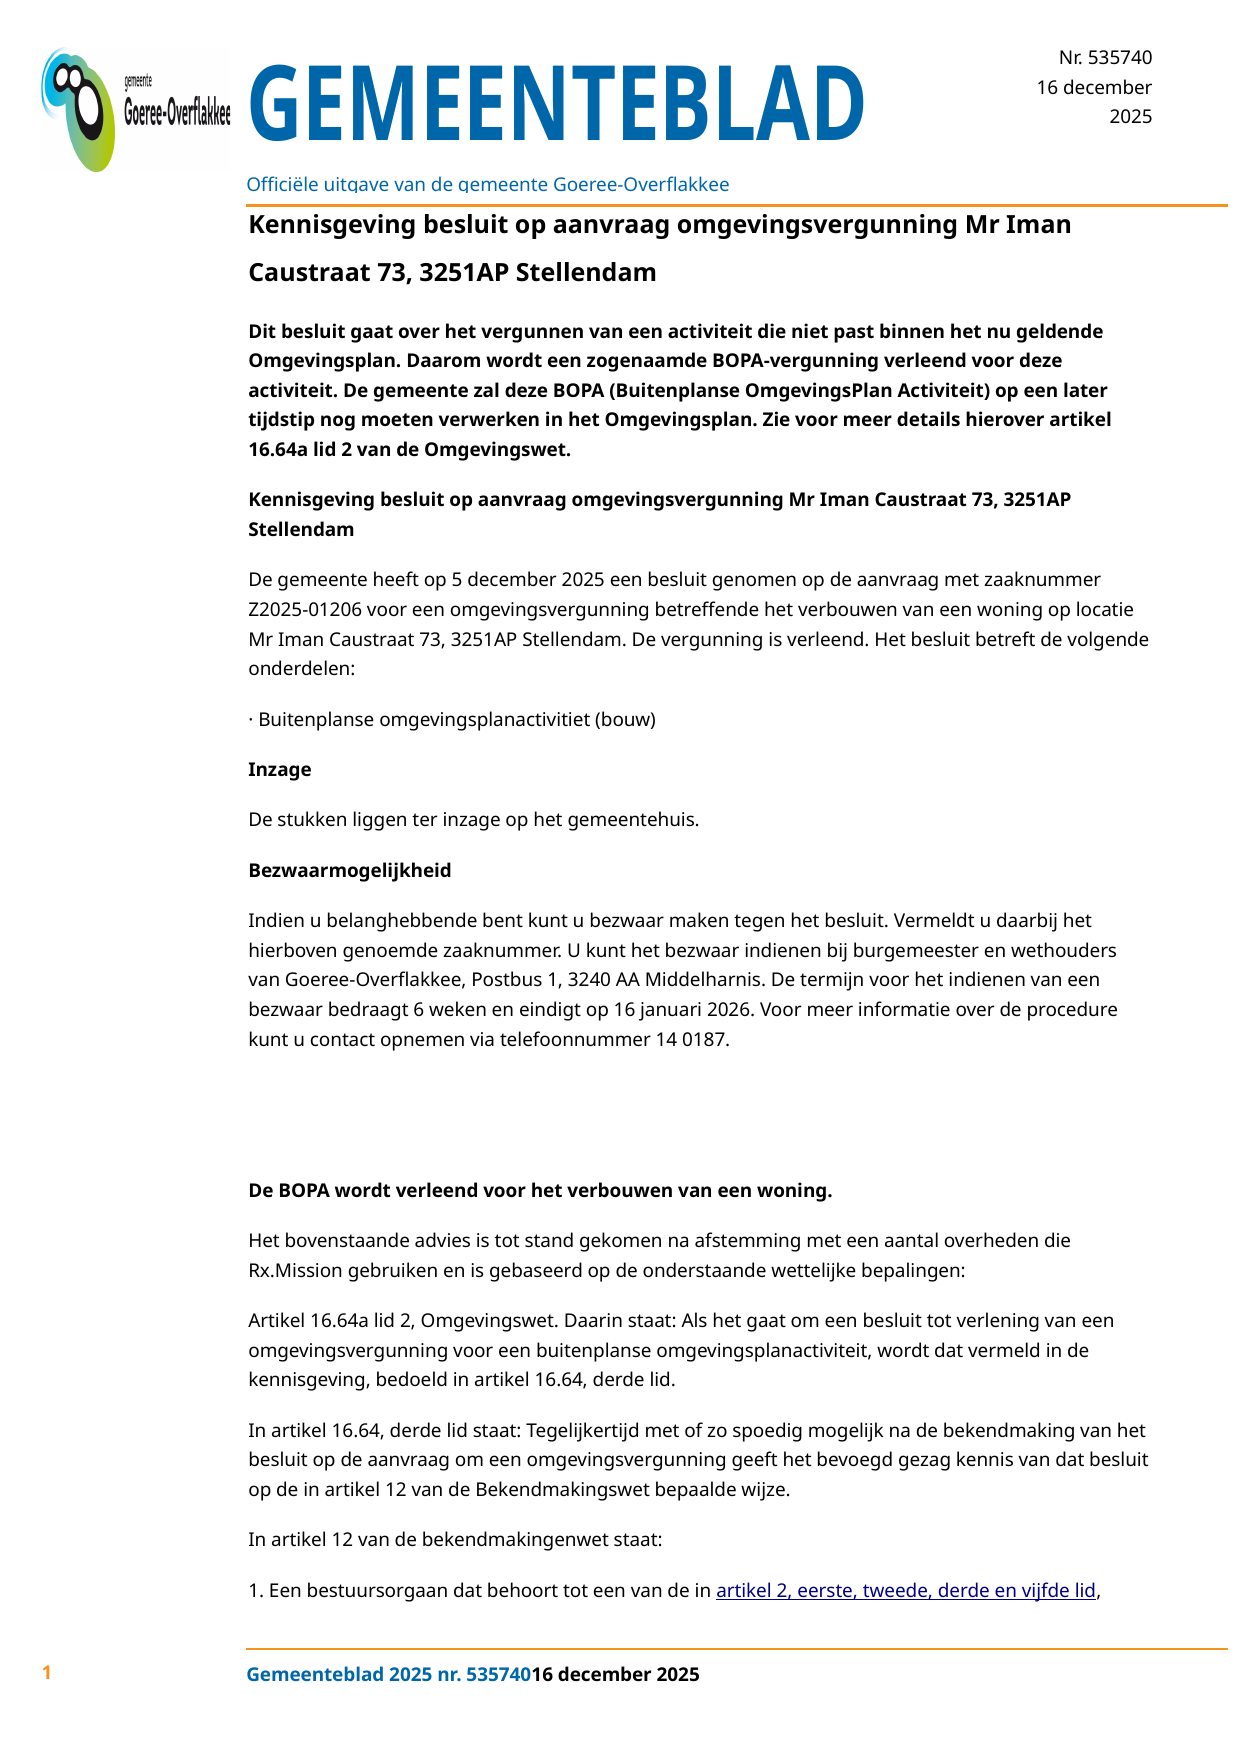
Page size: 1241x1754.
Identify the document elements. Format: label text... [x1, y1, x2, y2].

text Artikel 16.64a lid 2, Omgevingswet. Daarin staat: Als het gaat om een besluit tot verlening van een omgevingsvergunning voor een buitenplanse omgevingsplanactiviteit, wordt dat vermeld in de kennisgeving, bedoeld in artikel 16.64, derde lid. [248, 1307, 1152, 1392]
text In artikel 16.64, derde lid staat: Tegelijkertijd met of zo spoedig mogelijk na de bekendmaking van het besluit op de aanvraag om een omgevingsvergunning geeft het bevoegd gezag kennis van dat besluit op de in artikel 12 van de Bekendmakingswet bepaalde wijze. [248, 1417, 1152, 1502]
text Dit besluit gaat over het vergunnen van een activiteit die niet past binnen het nu geldende Omgevingsplan. Daarom wordt een zogenaamde BOPA-vergunning verleend voor deze activiteit. De gemeente zal deze BOPA (Buitenplanse OmgevingsPlan Activiteit) op een later tijdstip nog moeten verwerken in het Omgevingsplan. Zie voor meer details hierover artikel 16.64a lid 2 van de Omgevingswet. [248, 318, 1152, 462]
text De BOPA wordt verleend voor het verbouwen van een woning. [248, 1177, 1152, 1203]
text Het bovenstaande advies is tot stand gekomen na afstemming met een aantal overheden die Rx.Mission gebruiken en is gebaseerd op de onderstaande wettelijke bepalingen: [248, 1227, 1152, 1283]
text De gemeente heeft op 5 december 2025 een besluit genomen op de aanvraag met zaaknummer Z2025-01206 voor een omgevingsvergunning betreffende het verbouwen van een woning op locatie Mr Iman Caustraat 73, 3251AP Stellendam. De vergunning is verleend. Het besluit betreft de volgende onderdelen: [248, 567, 1152, 681]
text Indien u belanghebbende bent kunt u bezwaar maken tegen het besluit. Vermeldt u daarbij het hierboven genoemde zaaknummer. U kunt het bezwaar indienen bij burgemeester en wethouders van Goeree-Overflakkee, Postbus 1, 3240 AA Middelharnis. De termijn voor het indienen van een bezwaar bedraagt 6 weken en eindigt op 16 januari 2026. Voor meer informatie over de procedure kunt u contact opnemen via telefoonnummer 14 0187. [248, 907, 1152, 1052]
text Inzage [248, 756, 1152, 782]
text In artikel 12 van de bekendmakingenwet staat: [248, 1527, 1152, 1552]
text De stukken liggen ter inzage op het gemeentehuis. [248, 807, 1152, 832]
text Kennisgeving besluit op aanvraag omgevingsvergunning Mr Iman Caustraat 73, 3251AP Stellendam [248, 487, 1152, 542]
picture [41, 47, 231, 172]
text 1. Een bestuursorgaan dat behoort tot een van de in artikel 2, eerste, tweede, derde en vijfde lid, [248, 1577, 1152, 1603]
text Kennisgeving besluit op aanvraag omgevingsvergunning Mr Iman Caustraat 73, 3251AP Stellendam [248, 207, 1152, 288]
text · Buitenplanse omgevingsplanactivitiet (bouw) [248, 706, 1152, 732]
text Bezwaarmogelijkheid [248, 857, 1152, 883]
